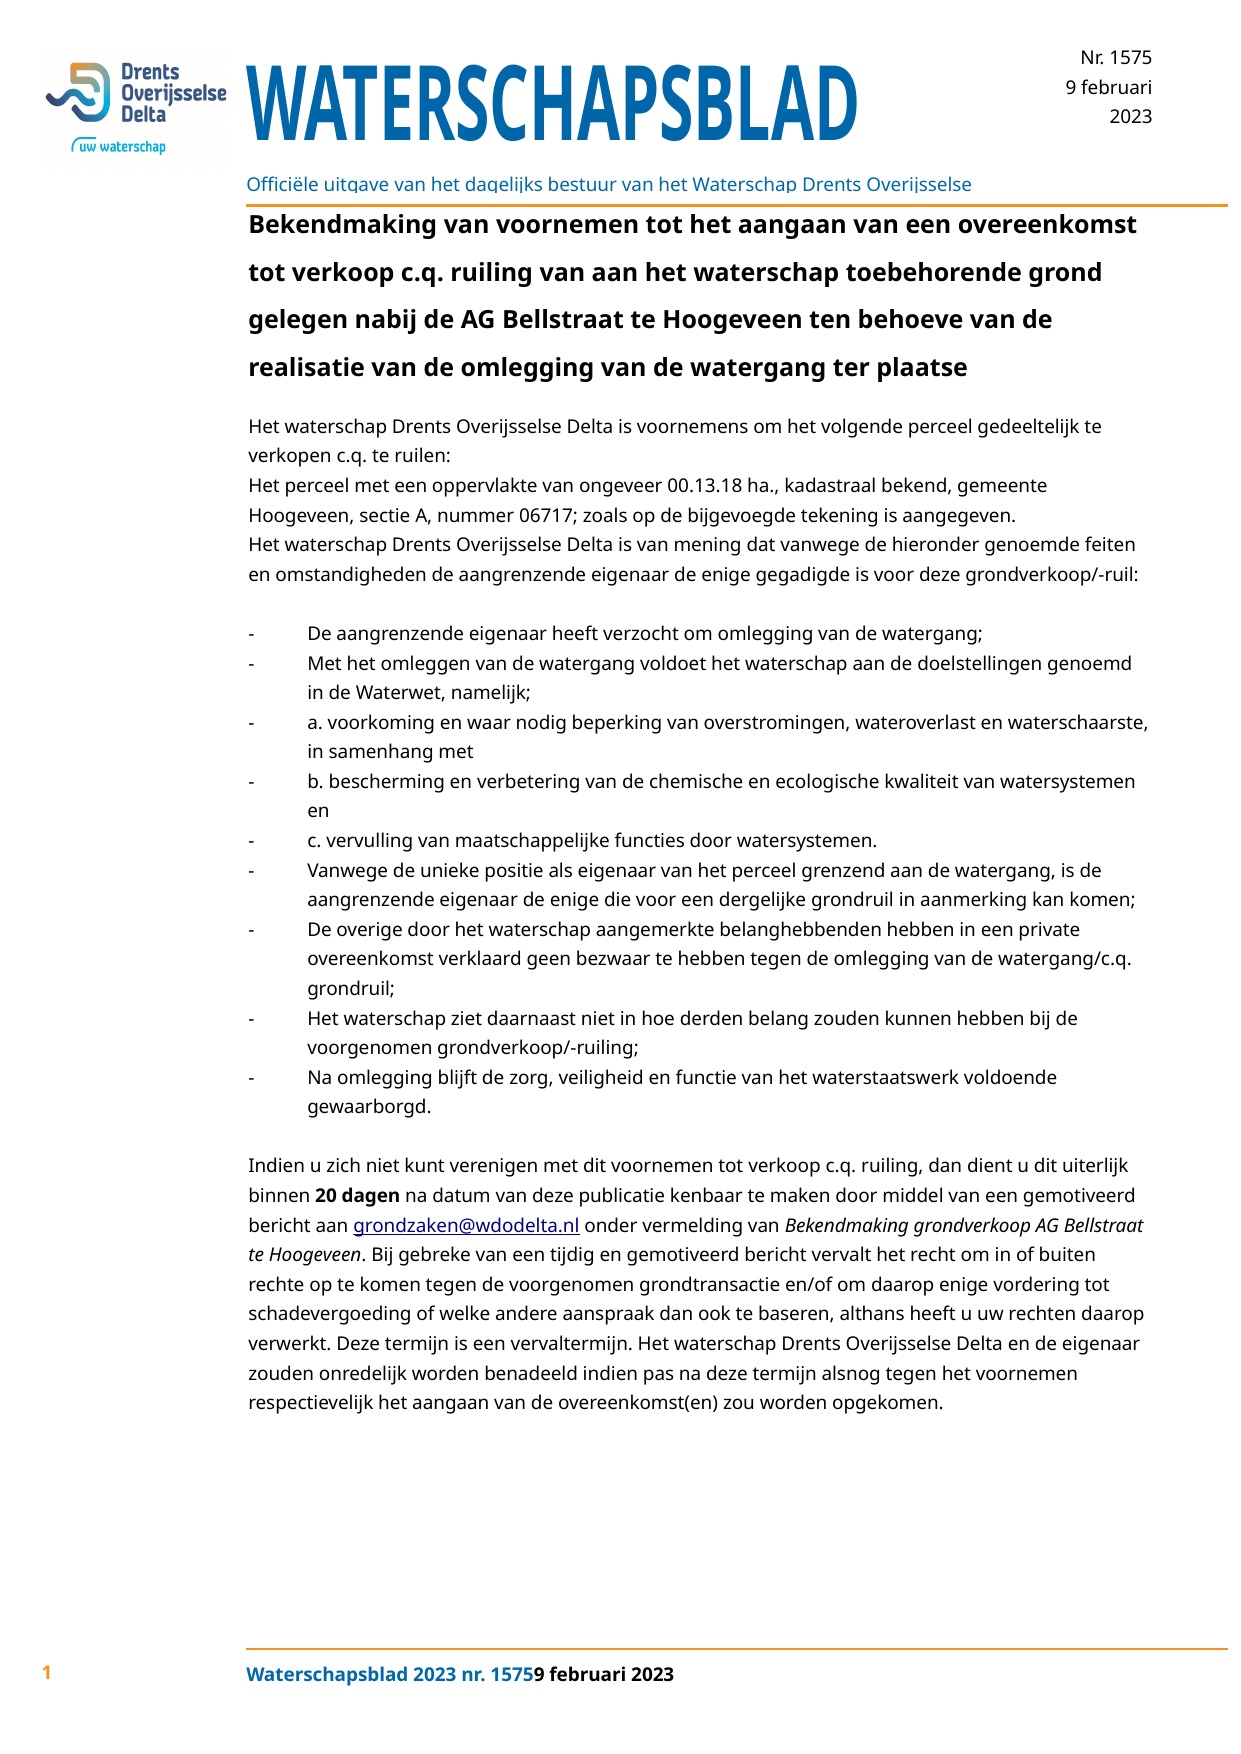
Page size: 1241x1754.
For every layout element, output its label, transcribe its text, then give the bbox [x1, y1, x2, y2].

text Het waterschap Drents Overijsselse Delta is voornemens om het volgende perceel gedeeltelijk te verkopen c.q. te ruilen: [248, 413, 1152, 468]
list b. bescherming en verbetering van de chemische en ecologische kwaliteit van watersystemen en [248, 768, 1152, 823]
text Indien u zich niet kunt verenigen met dit voornemen tot verkoop c.q. ruiling, dan dient u dit uiterlijk binnen 20 dagen na datum van deze publicatie kenbaar te maken door middel van een gemotiveerd bericht aan grondzaken@wdodelta.nl onder vermelding van Bekendmaking grondverkoop AG Bellstraat te Hoogeveen. Bij gebreke van een tijdig en gemotiveerd bericht vervalt het recht om in of buiten rechte op te komen tegen de voorgenomen grondtransactie en/of om daarop enige vordering tot schadevergoeding of welke andere aanspraak dan ook te baseren, althans heeft u uw rechten daarop verwerkt. Deze termijn is een vervaltermijn. Het waterschap Drents Overijsselse Delta en de eigenaar zouden onredelijk worden benadeeld indien pas na deze termijn alsnog tegen het voornemen respectievelijk het aangaan van de overeenkomst(en) zou worden opgekomen. [248, 1153, 1152, 1415]
list Vanwege de unieke positie als eigenaar van het perceel grenzend aan de watergang, is de aangrenzende eigenaar de enige die voor een dergelijke grondruil in aanmerking kan komen; [248, 857, 1152, 912]
picture [41, 47, 231, 172]
list Met het omleggen van de watergang voldoet het waterschap aan de doelstellingen genoemd in de Waterwet, namelijk; [248, 650, 1152, 705]
list Na omlegging blijft de zorg, veiligheid en functie van het waterstaatswerk voldoende gewaarborgd. [248, 1064, 1152, 1119]
list a. voorkoming en waar nodig beperking van overstromingen, wateroverlast en waterschaarste, in samenhang met [248, 709, 1152, 764]
text Het perceel met een oppervlakte van ongeveer 00.13.18 ha., kadastraal bekend, gemeente Hoogeveen, sectie A, nummer 06717; zoals op de bijgevoegde tekening is aangegeven. [248, 472, 1152, 528]
list De aangrenzende eigenaar heeft verzocht om omlegging van de watergang; [248, 620, 1152, 646]
text Bekendmaking van voornemen tot het aangaan van een overeenkomst tot verkoop c.q. ruiling van aan het waterschap toebehorende grond gelegen nabij de AG Bellstraat te Hoogeveen ten behoeve van de realisatie van de omlegging van de watergang ter plaatse [248, 207, 1152, 384]
text Het waterschap Drents Overijsselse Delta is van mening dat vanwege de hieronder genoemde feiten en omstandigheden de aangrenzende eigenaar de enige gegadigde is voor deze grondverkoop/-ruil: [248, 531, 1152, 587]
list De overige door het waterschap aangemerkte belanghebbenden hebben in een private overeenkomst verklaard geen bezwaar te hebben tegen de omlegging van de watergang/c.q. grondruil; [248, 916, 1152, 1001]
list Het waterschap ziet daarnaast niet in hoe derden belang zouden kunnen hebben bij de voorgenomen grondverkoop/-ruiling; [248, 1005, 1152, 1060]
list c. vervulling van maatschappelijke functies door watersystemen. [248, 827, 1152, 853]
